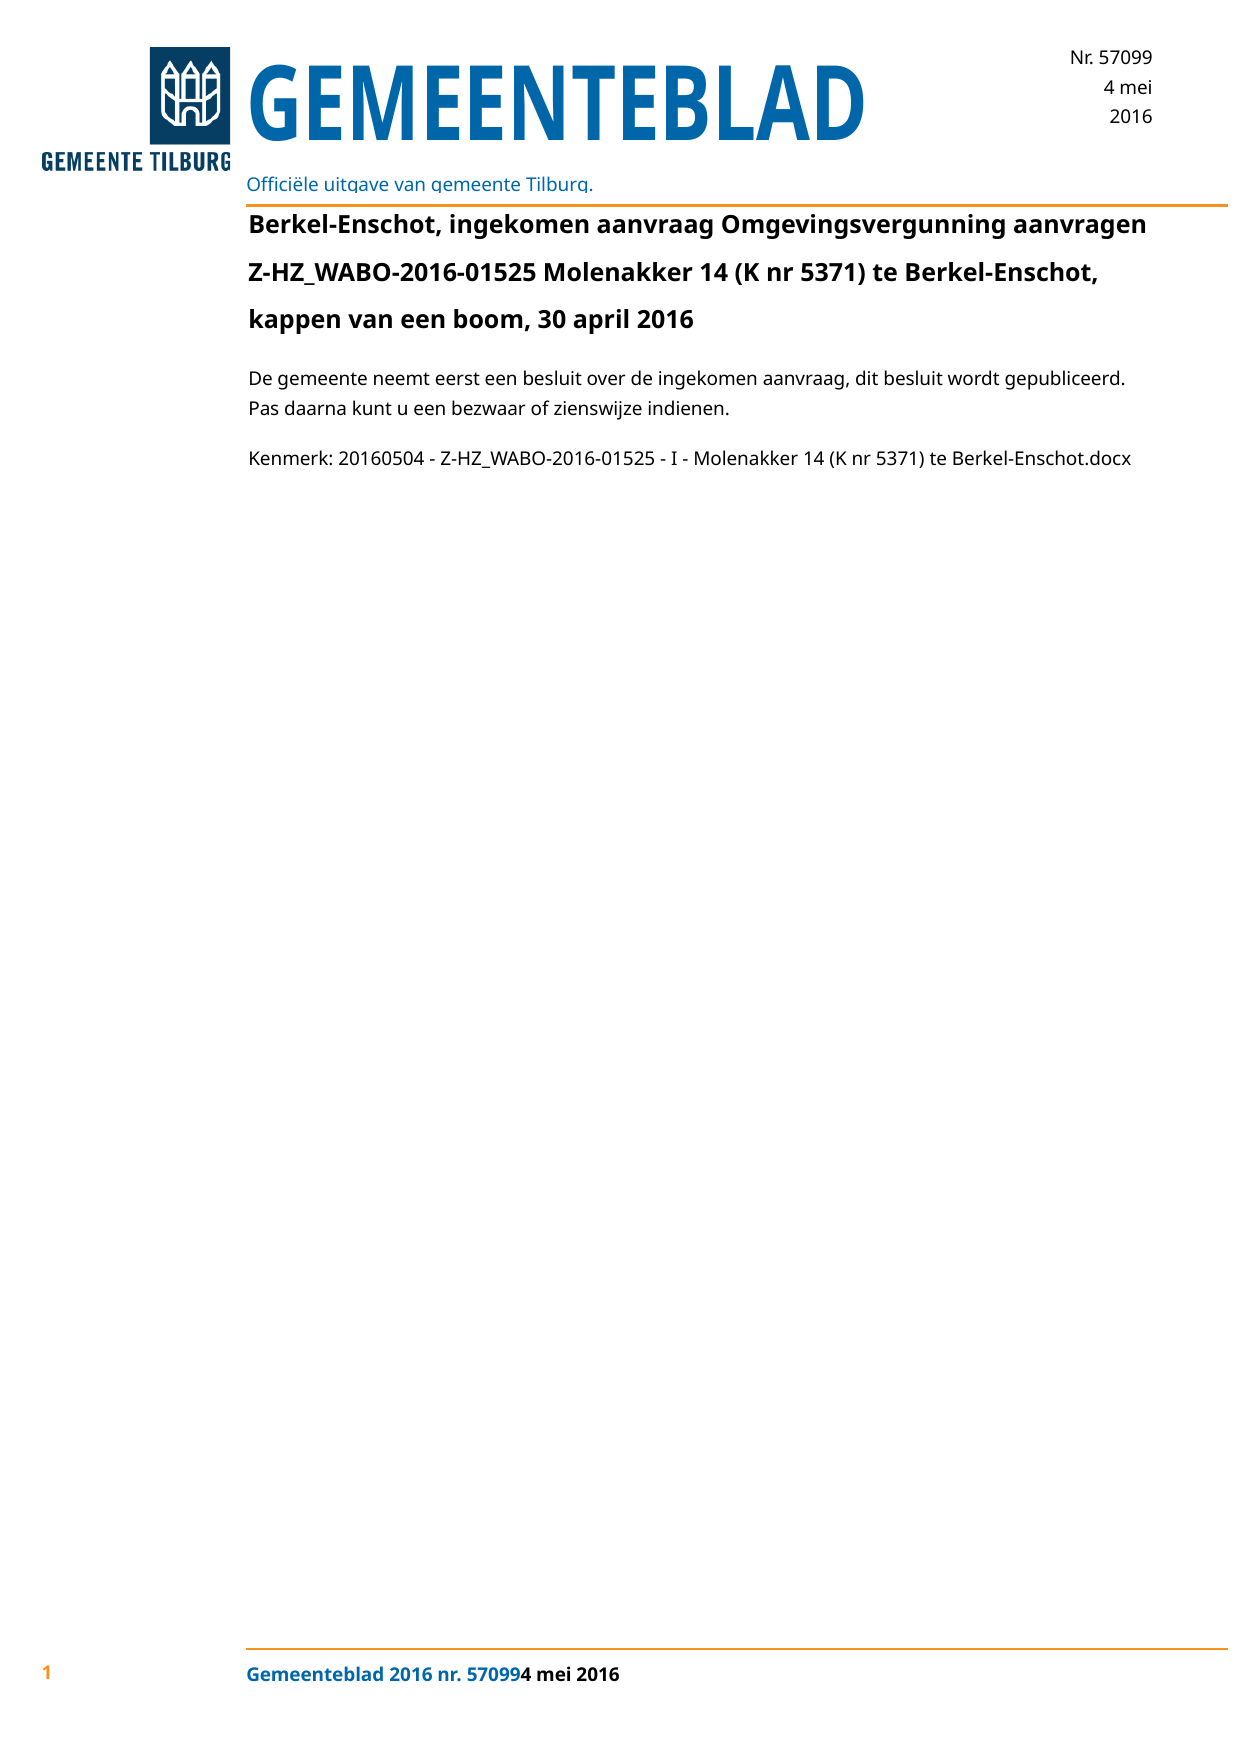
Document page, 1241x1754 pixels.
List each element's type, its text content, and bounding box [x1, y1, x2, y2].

picture [41, 47, 231, 172]
text Berkel-Enschot, ingekomen aanvraag Omgevingsvergunning aanvragen Z-HZ_WABO-2016-01525 Molenakker 14 (K nr 5371) te Berkel-Enschot, kappen van een boom, 30 april 2016 [248, 207, 1152, 336]
text De gemeente neemt eerst een besluit over de ingekomen aanvraag, dit besluit wordt gepubliceerd. Pas daarna kunt u een bezwaar of zienswijze indienen. [248, 366, 1152, 421]
text Kenmerk: 20160504 - Z-HZ_WABO-2016-01525 - I - Molenakker 14 (K nr 5371) te Berkel-Enschot.docx [248, 446, 1152, 471]
